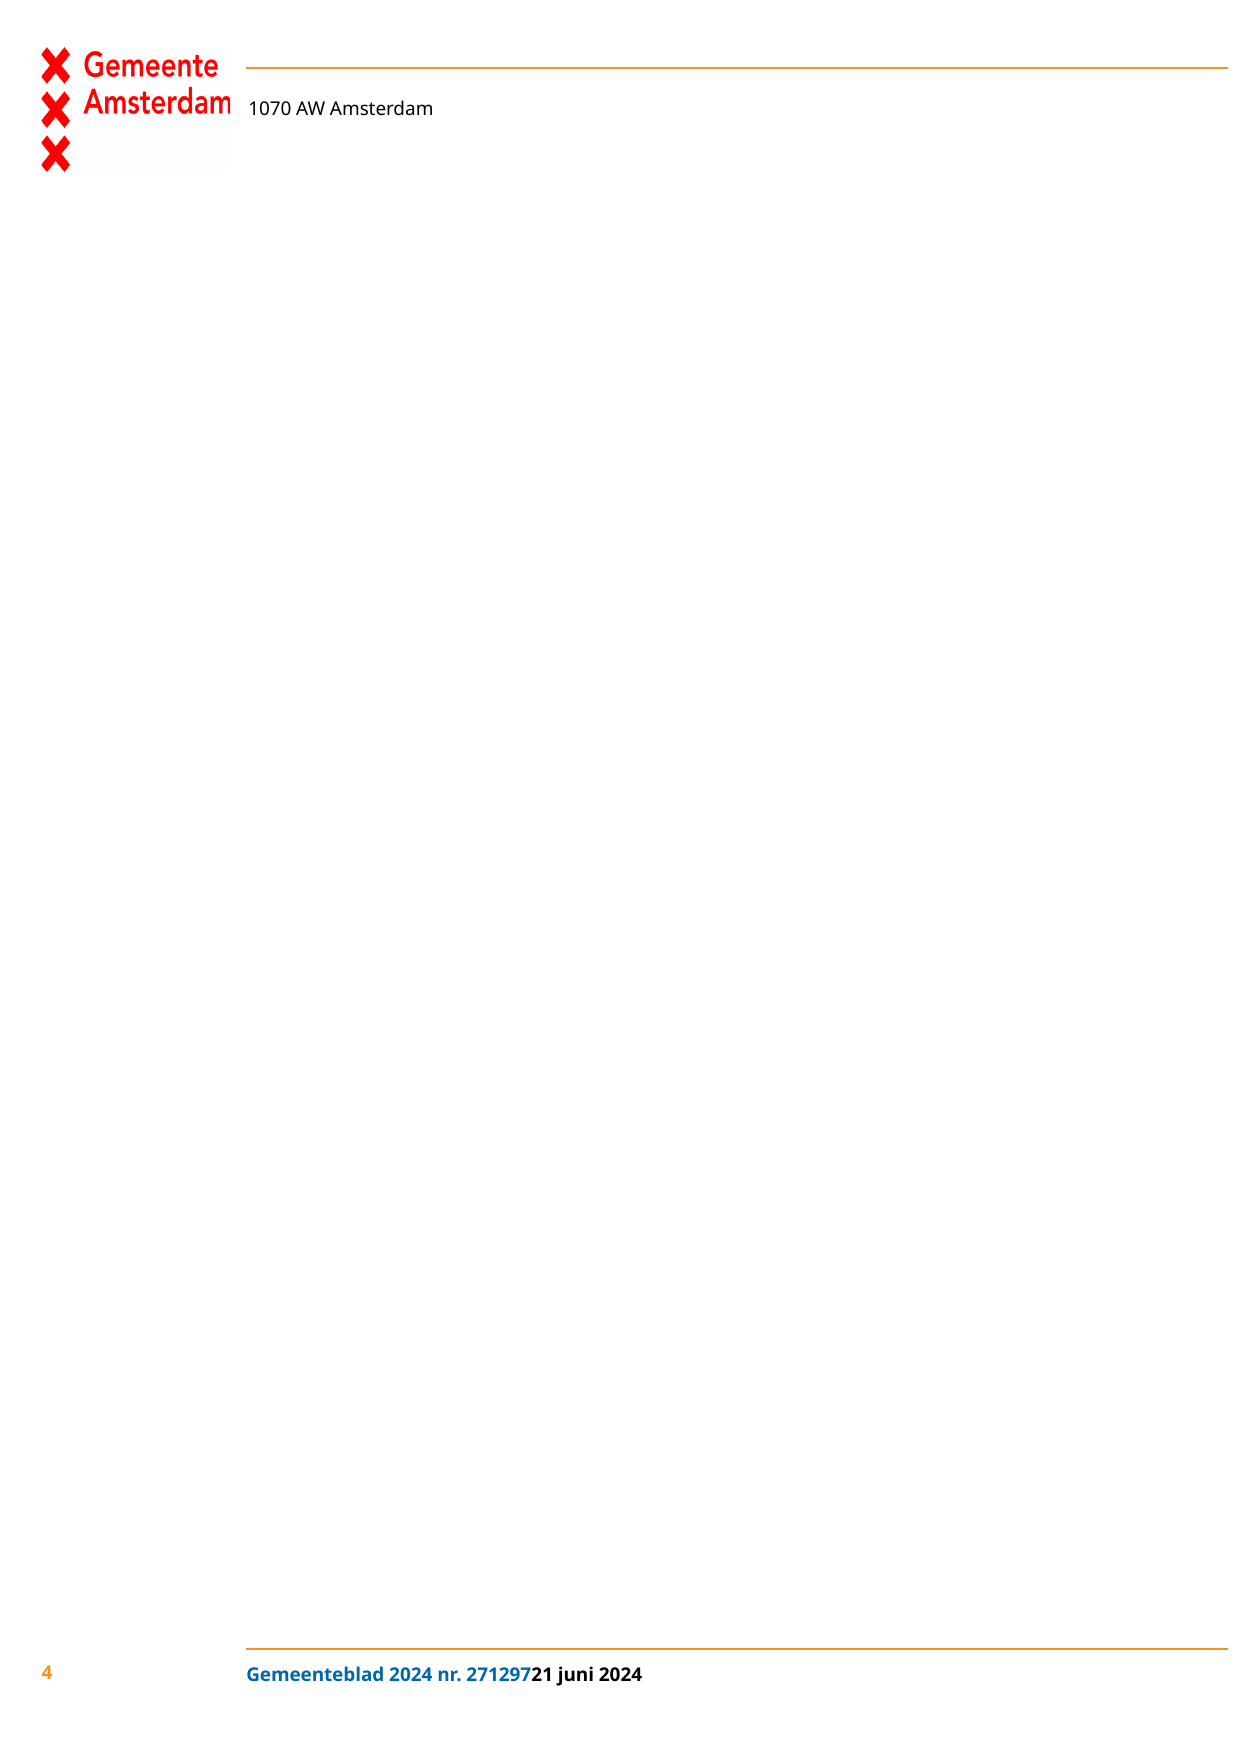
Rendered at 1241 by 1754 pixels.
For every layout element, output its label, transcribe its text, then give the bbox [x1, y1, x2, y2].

text 1070 AW Amsterdam [248, 95, 1152, 121]
picture [41, 47, 231, 172]
